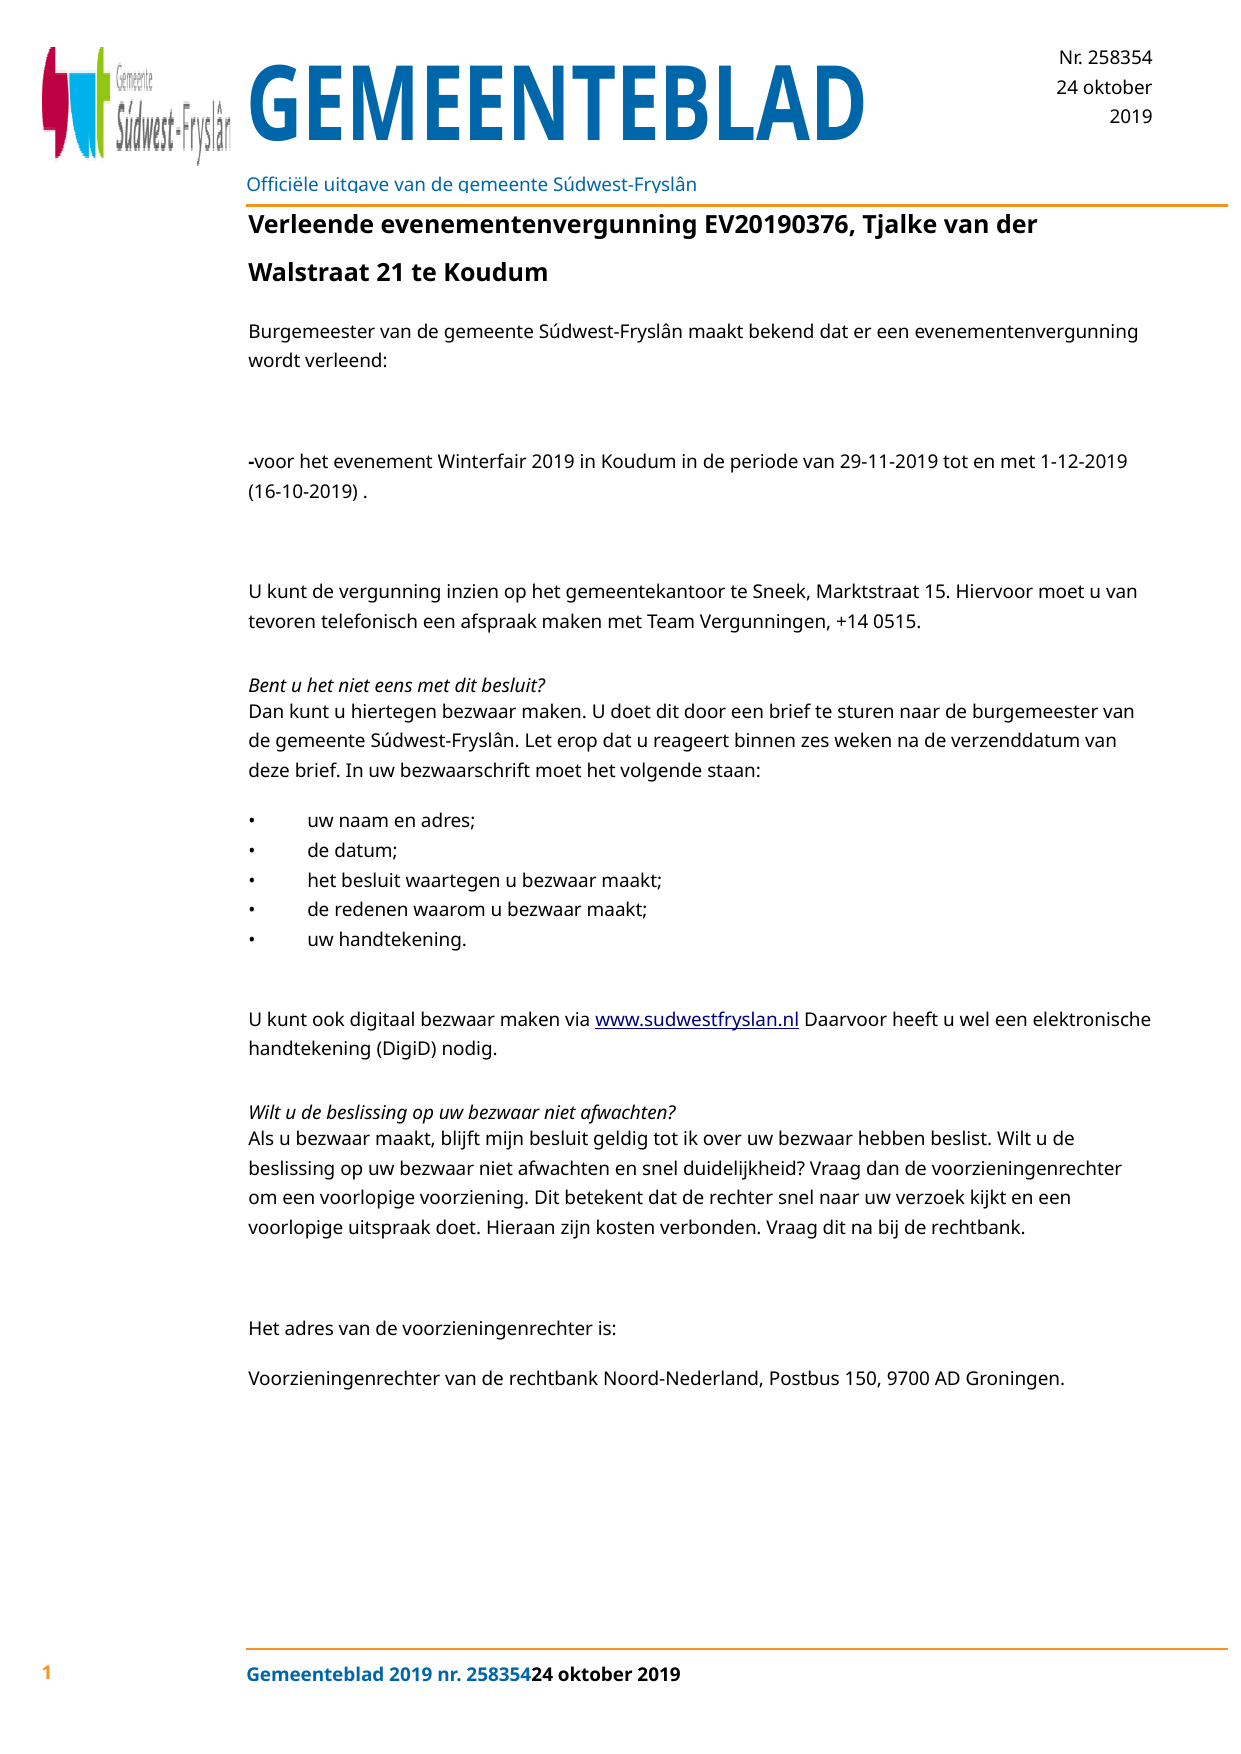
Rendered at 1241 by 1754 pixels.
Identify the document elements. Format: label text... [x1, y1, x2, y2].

text U kunt de vergunning inzien op het gemeentekantoor te Sneek, Marktstraat 15. Hiervoor moet u van tevoren telefonisch een afspraak maken met Team Vergunningen, +14 0515. [248, 579, 1152, 634]
text Burgemeester van de gemeente Súdwest-Fryslân maakt bekend dat er een evenementenvergunning wordt verleend: [248, 318, 1152, 373]
list de redenen waarom u bezwaar maakt; [248, 896, 1152, 922]
text Voorzieningenrechter van de rechtbank Noord-Nederland, Postbus 150, 9700 AD Groningen. [248, 1365, 1152, 1391]
picture [41, 47, 231, 172]
text Wilt u de beslissing op uw bezwaar niet afwachten? [248, 1099, 1152, 1125]
list uw handtekening. [248, 926, 1152, 952]
text Het adres van de voorzieningenrechter is: [248, 1315, 1152, 1341]
text Dan kunt u hiertegen bezwaar maken. U doet dit door een brief te sturen naar de burgemeester van de gemeente Súdwest-Fryslân. Let erop dat u reageert binnen zes weken na de verzenddatum van deze brief. In uw bezwaarschrift moet het volgende staan: [248, 698, 1152, 783]
text Verleende evenementenvergunning EV20190376, Tjalke van der Walstraat 21 te Koudum [248, 207, 1152, 288]
text Als u bezwaar maakt, blijft mijn besluit geldig tot ik over uw bezwaar hebben beslist. Wilt u de beslissing op uw bezwaar niet afwachten en snel duidelijkheid? Vraag dan de voorzieningenrechter om een voorlopige voorziening. Dit betekent dat de rechter snel naar uw verzoek kijkt en een voorlopige uitspraak doet. Hieraan zijn kosten verbonden. Vraag dit na bij de rechtbank. [248, 1125, 1152, 1240]
text U kunt ook digitaal bezwaar maken via www.sudwestfryslan.nl Daarvoor heeft u wel een elektronische handtekening (DigiD) nodig. [248, 1006, 1152, 1061]
list de datum; [248, 837, 1152, 863]
list het besluit waartegen u bezwaar maakt; [248, 867, 1152, 892]
text -voor het evenement Winterfair 2019 in Koudum in de periode van 29-11-2019 tot en met 1-12-2019 (16-10-2019) . [248, 448, 1152, 504]
list uw naam en adres; [248, 808, 1152, 833]
text Bent u het niet eens met dit besluit? [248, 672, 1152, 698]
